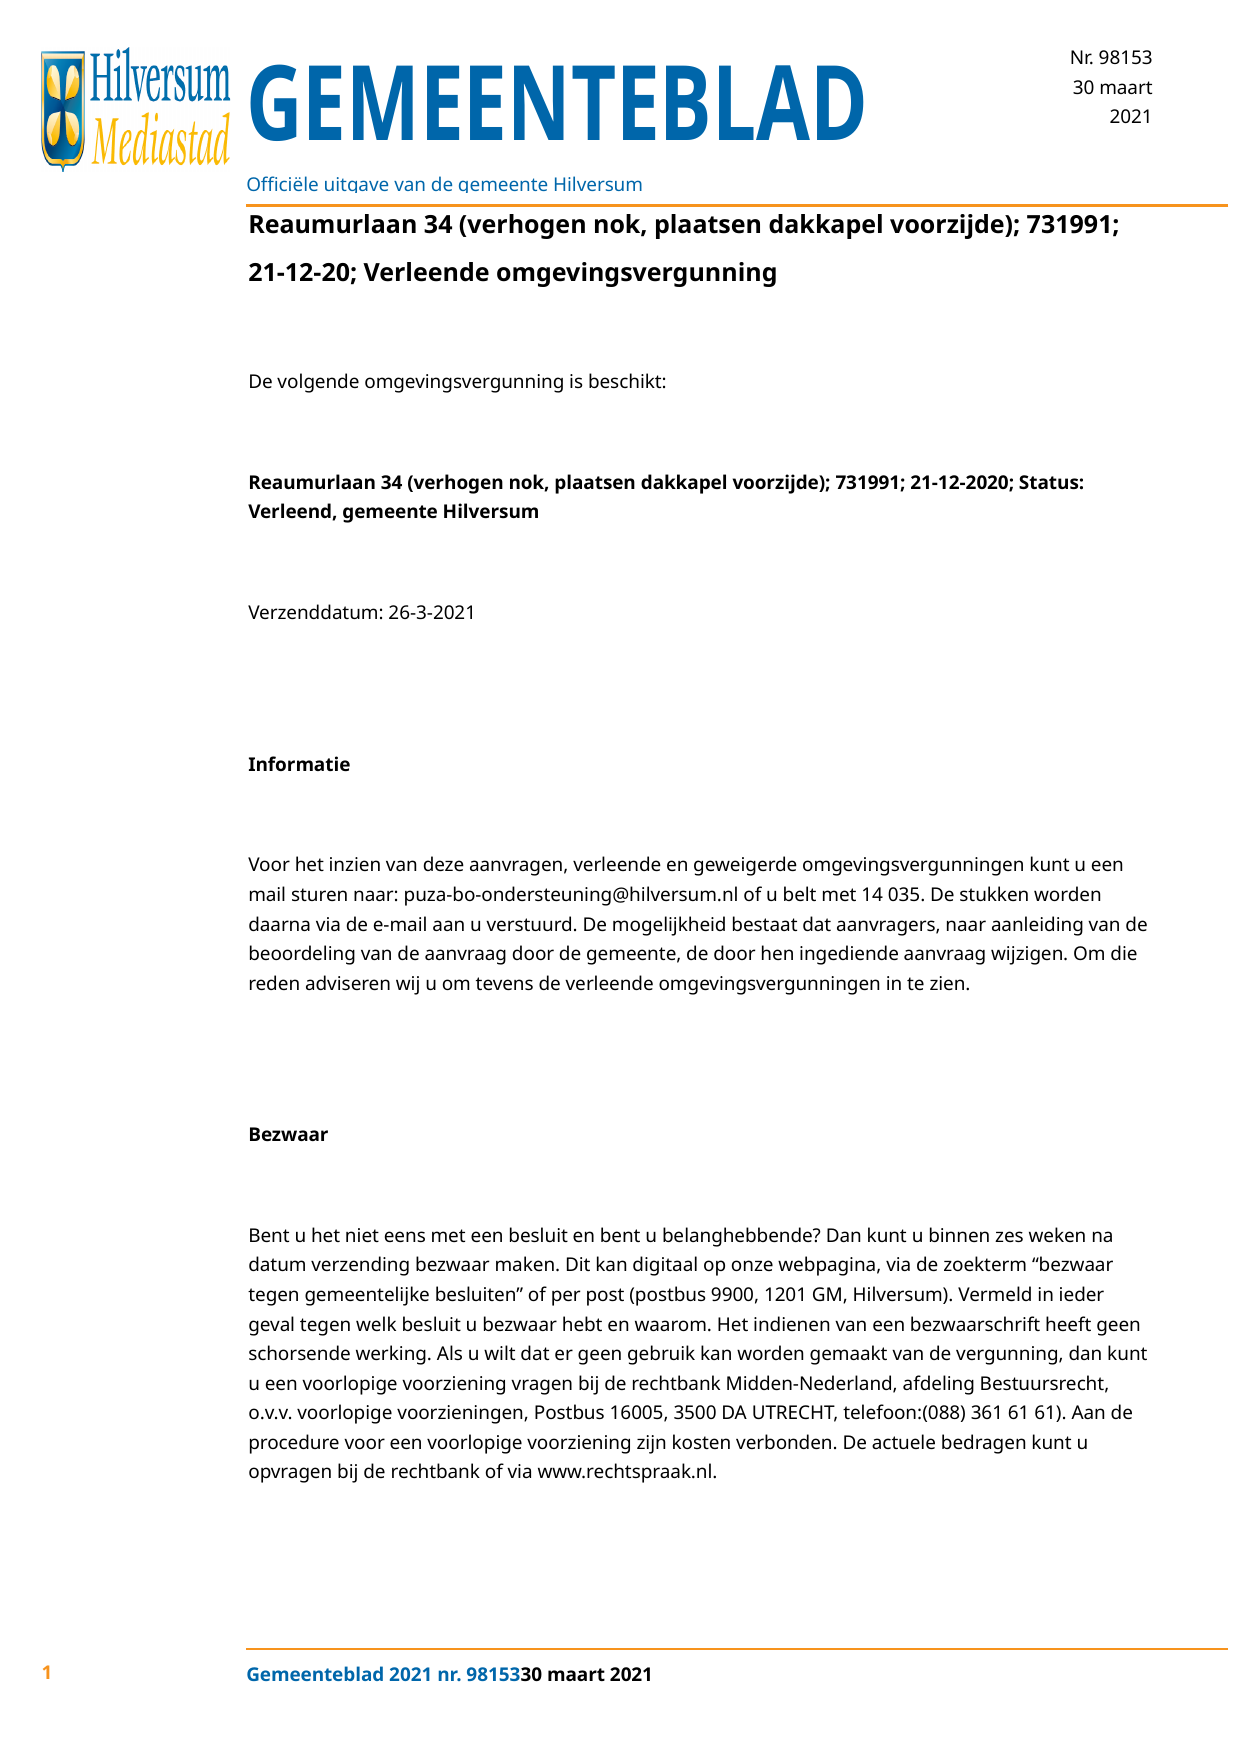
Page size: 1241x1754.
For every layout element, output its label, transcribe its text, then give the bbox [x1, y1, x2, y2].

picture [41, 47, 231, 172]
text Voor het inzien van deze aanvragen, verleende en geweigerde omgevingsvergunningen kunt u een mail sturen naar: puza-bo-ondersteuning@hilversum.nl of u belt met 14 035. De stukken worden daarna via de e-mail aan u verstuurd. De mogelijkheid bestaat dat aanvragers, naar aanleiding van de beoordeling van de aanvraag door de gemeente, de door hen ingediende aanvraag wijzigen. Om die reden adviseren wij u om tevens de verleende omgevingsvergunningen in te zien. [248, 852, 1152, 996]
text Reaumurlaan 34 (verhogen nok, plaatsen dakkapel voorzijde); 731991; 21-12-2020; Status: Verleend, gemeente Hilversum [248, 469, 1152, 524]
text Bezwaar [248, 1121, 1152, 1147]
text Bent u het niet eens met een besluit en bent u belanghebbende? Dan kunt u binnen zes weken na datum verzending bezwaar maken. Dit kan digitaal op onze webpagina, via de zoekterm “bezwaar tegen gemeentelijke besluiten” of per post (postbus 9900, 1201 GM, Hilversum). Vermeld in ieder geval tegen welk besluit u bezwaar hebt en waarom. Het indienen van een bezwaarschrift heeft geen schorsende werking. Als u wilt dat er geen gebruik kan worden gemaakt van de vergunning, dan kunt u een voorlopige voorziening vragen bij de rechtbank Midden-Nederland, afdeling Bestuursrecht, o.v.v. voorlopige voorzieningen, Postbus 16005, 3500 DA UTRECHT, telefoon:(088) 361 61 61). Aan de procedure voor een voorlopige voorziening zijn kosten verbonden. De actuele bedragen kunt u opvragen bij de rechtbank of via www.rechtspraak.nl. [248, 1222, 1152, 1484]
text Reaumurlaan 34 (verhogen nok, plaatsen dakkapel voorzijde); 731991; 21-12-20; Verleende omgevingsvergunning [248, 207, 1152, 288]
text De volgende omgevingsvergunning is beschikt: [248, 368, 1152, 394]
text Verzenddatum: 26-3-2021 [248, 599, 1152, 625]
text Informatie [248, 751, 1152, 777]
